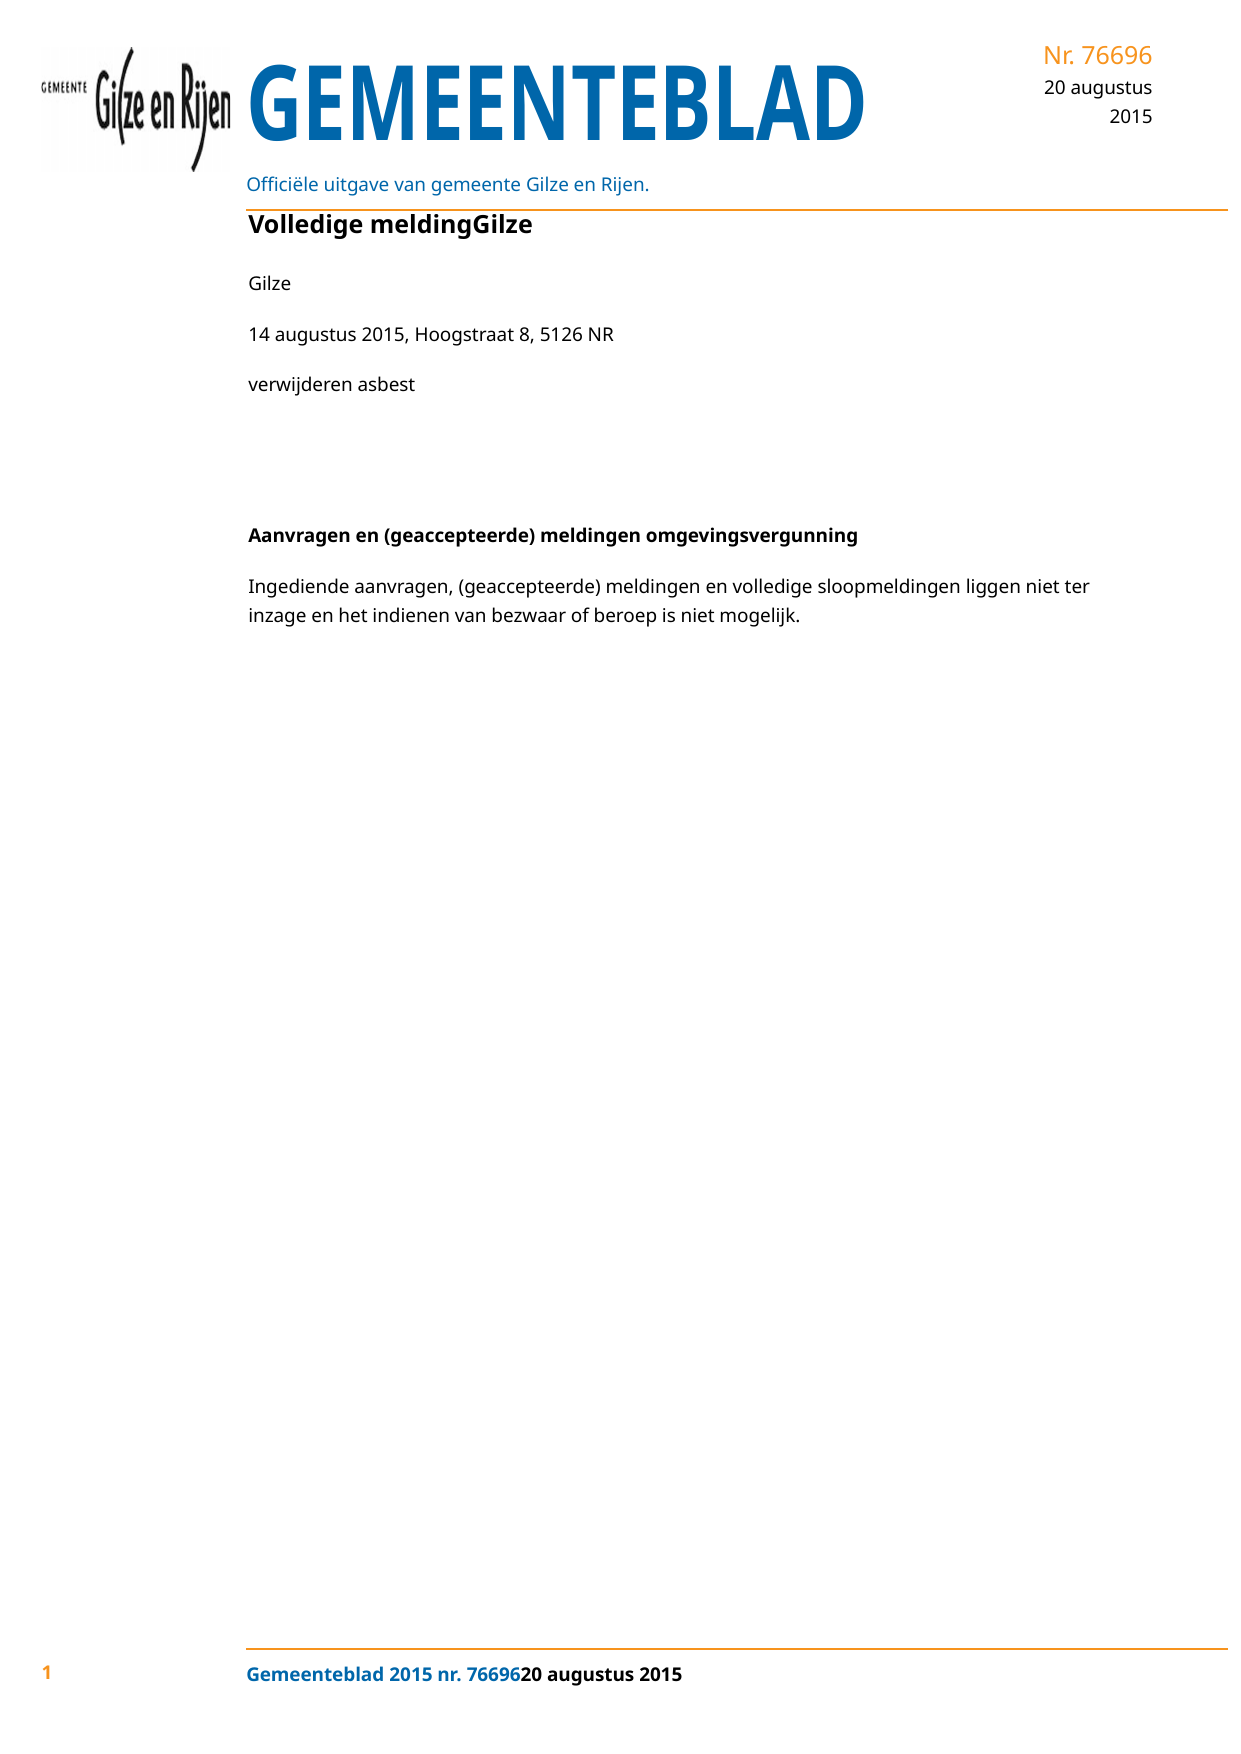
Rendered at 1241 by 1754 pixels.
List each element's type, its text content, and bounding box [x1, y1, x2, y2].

text verwijderen asbest [248, 371, 1152, 397]
picture [41, 47, 231, 172]
text Gilze [248, 270, 1152, 296]
text 14 augustus 2015, Hoogstraat 8, 5126 NR [248, 321, 1152, 346]
text Volledige meldingGilze [248, 211, 1152, 241]
text Ingediende aanvragen, (geaccepteerde) meldingen en volledige sloopmeldingen liggen niet ter inzage en het indienen van bezwaar of beroep is niet mogelijk. [248, 573, 1152, 628]
text Aanvragen en (geaccepteerde) meldingen omgevingsvergunning [248, 522, 1152, 548]
